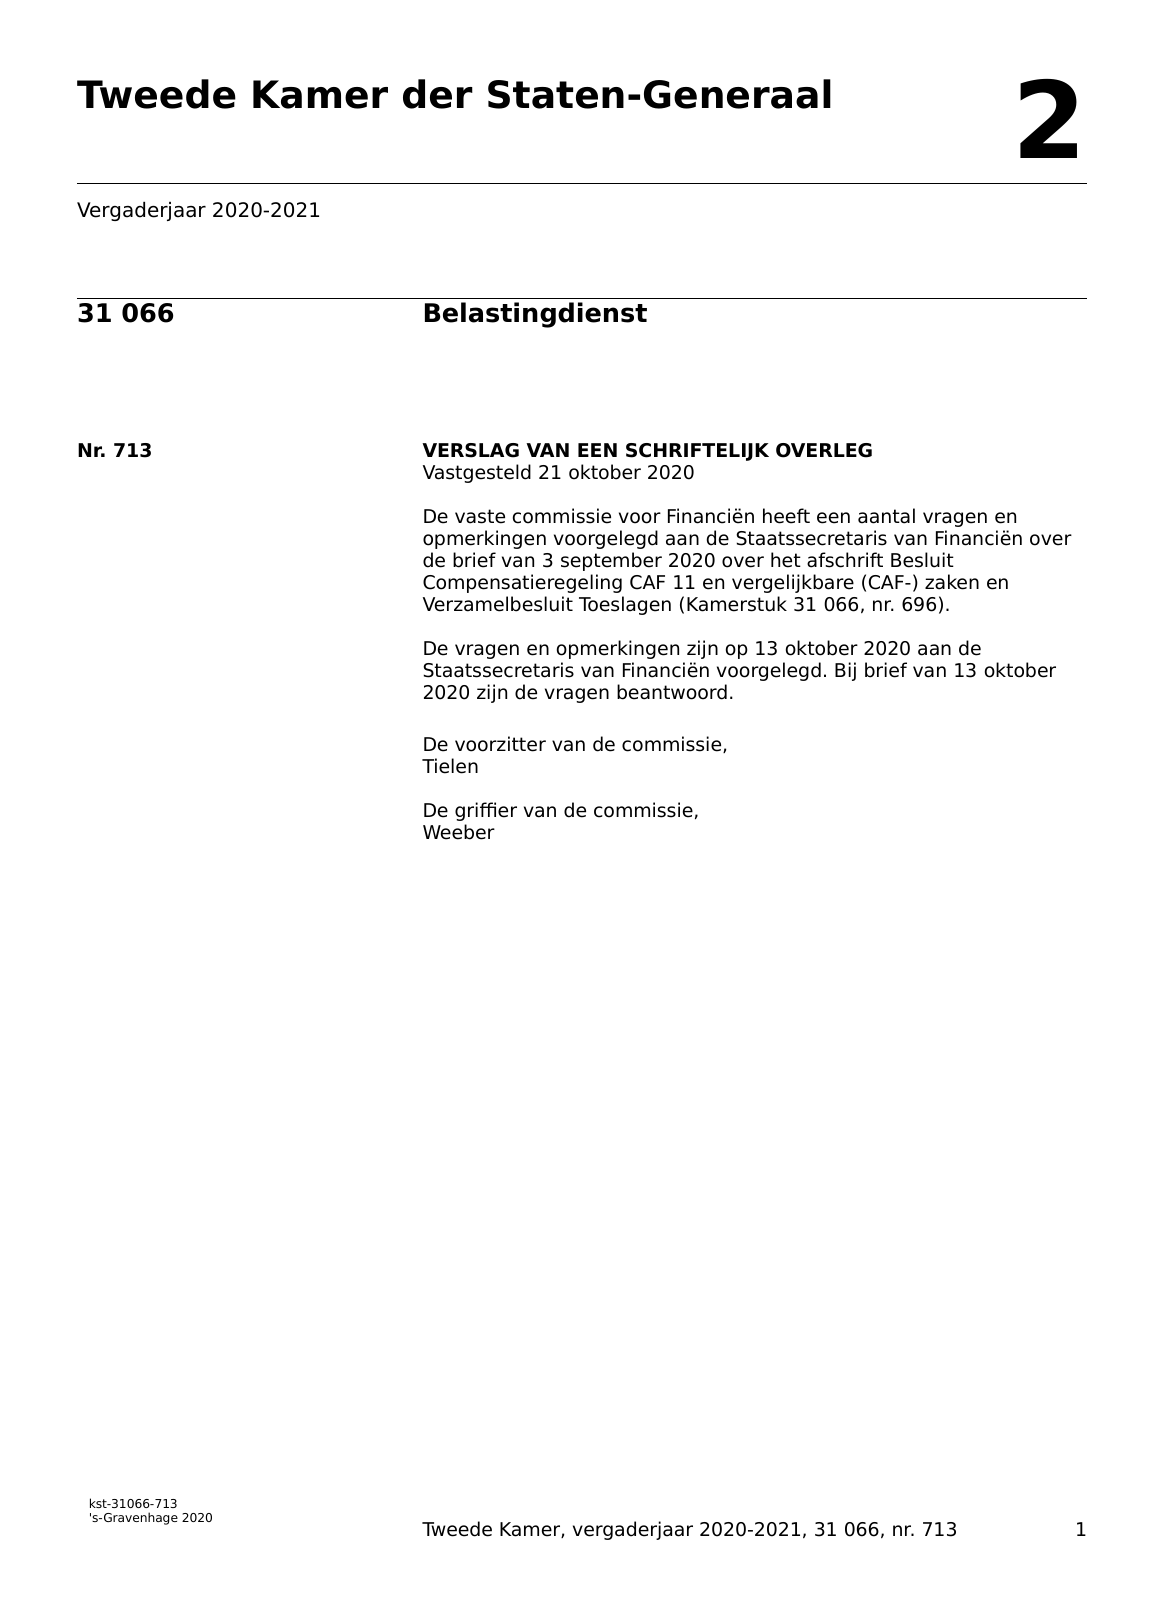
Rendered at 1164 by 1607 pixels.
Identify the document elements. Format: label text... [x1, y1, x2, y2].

text Vastgesteld 21 oktober 2020 [422, 462, 1087, 484]
subtitle 31 066 Belastingdienst [77, 299, 1087, 329]
text De vragen en opmerkingen zijn op 13 oktober 2020 aan de Staatssecretaris van Financiën voorgelegd. Bij brief van 13 oktober 2020 zijn de vragen beantwoord. [422, 638, 1087, 704]
table_cell Vergaderjaar 2020-2021 [77, 184, 1087, 298]
text De vaste commissie voor Financiën heeft een aantal vragen en opmerkingen voorgelegd aan de Staatssecretaris van Financiën over de brief van 3 september 2020 over het afschrift Besluit Compensatieregeling CAF 11 en vergelijkbare (CAF-) zaken en Verzamelbesluit Toeslagen (Kamerstuk 31 066, nr. 696). [422, 506, 1087, 616]
table_header 2 [886, 59, 1087, 183]
subtitle Nr. 713 VERSLAG VAN EEN SCHRIFTELIJK OVERLEG [77, 440, 1087, 462]
text De griffier van de commissie, Weeber [422, 800, 1087, 844]
table_header Tweede Kamer der Staten-Generaal [77, 59, 886, 183]
text 's-Gravenhage 2020 [88, 1511, 323, 1525]
text kst-31066-713 [88, 1497, 323, 1511]
text De voorzitter van de commissie, Tielen [422, 734, 1087, 778]
